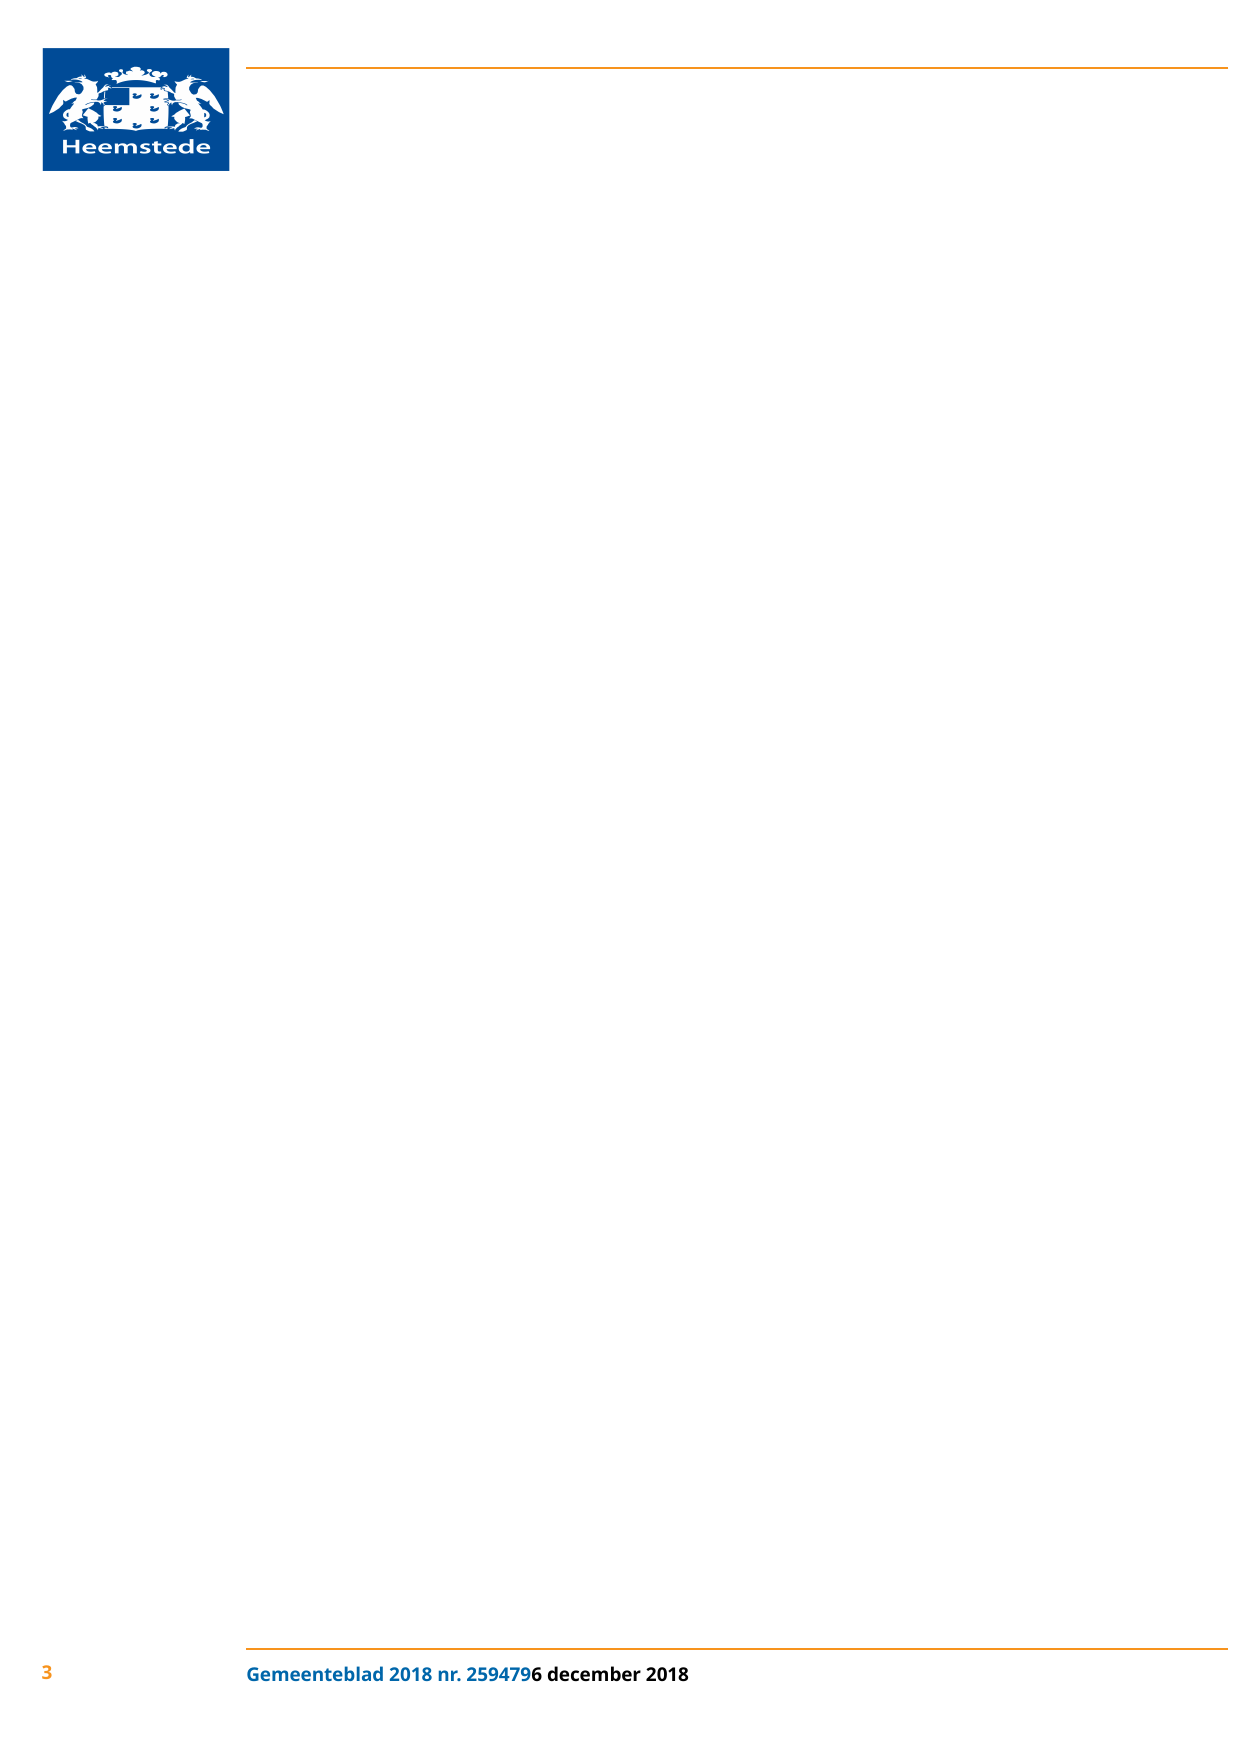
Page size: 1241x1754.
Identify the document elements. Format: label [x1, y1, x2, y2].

picture [41, 47, 231, 172]
